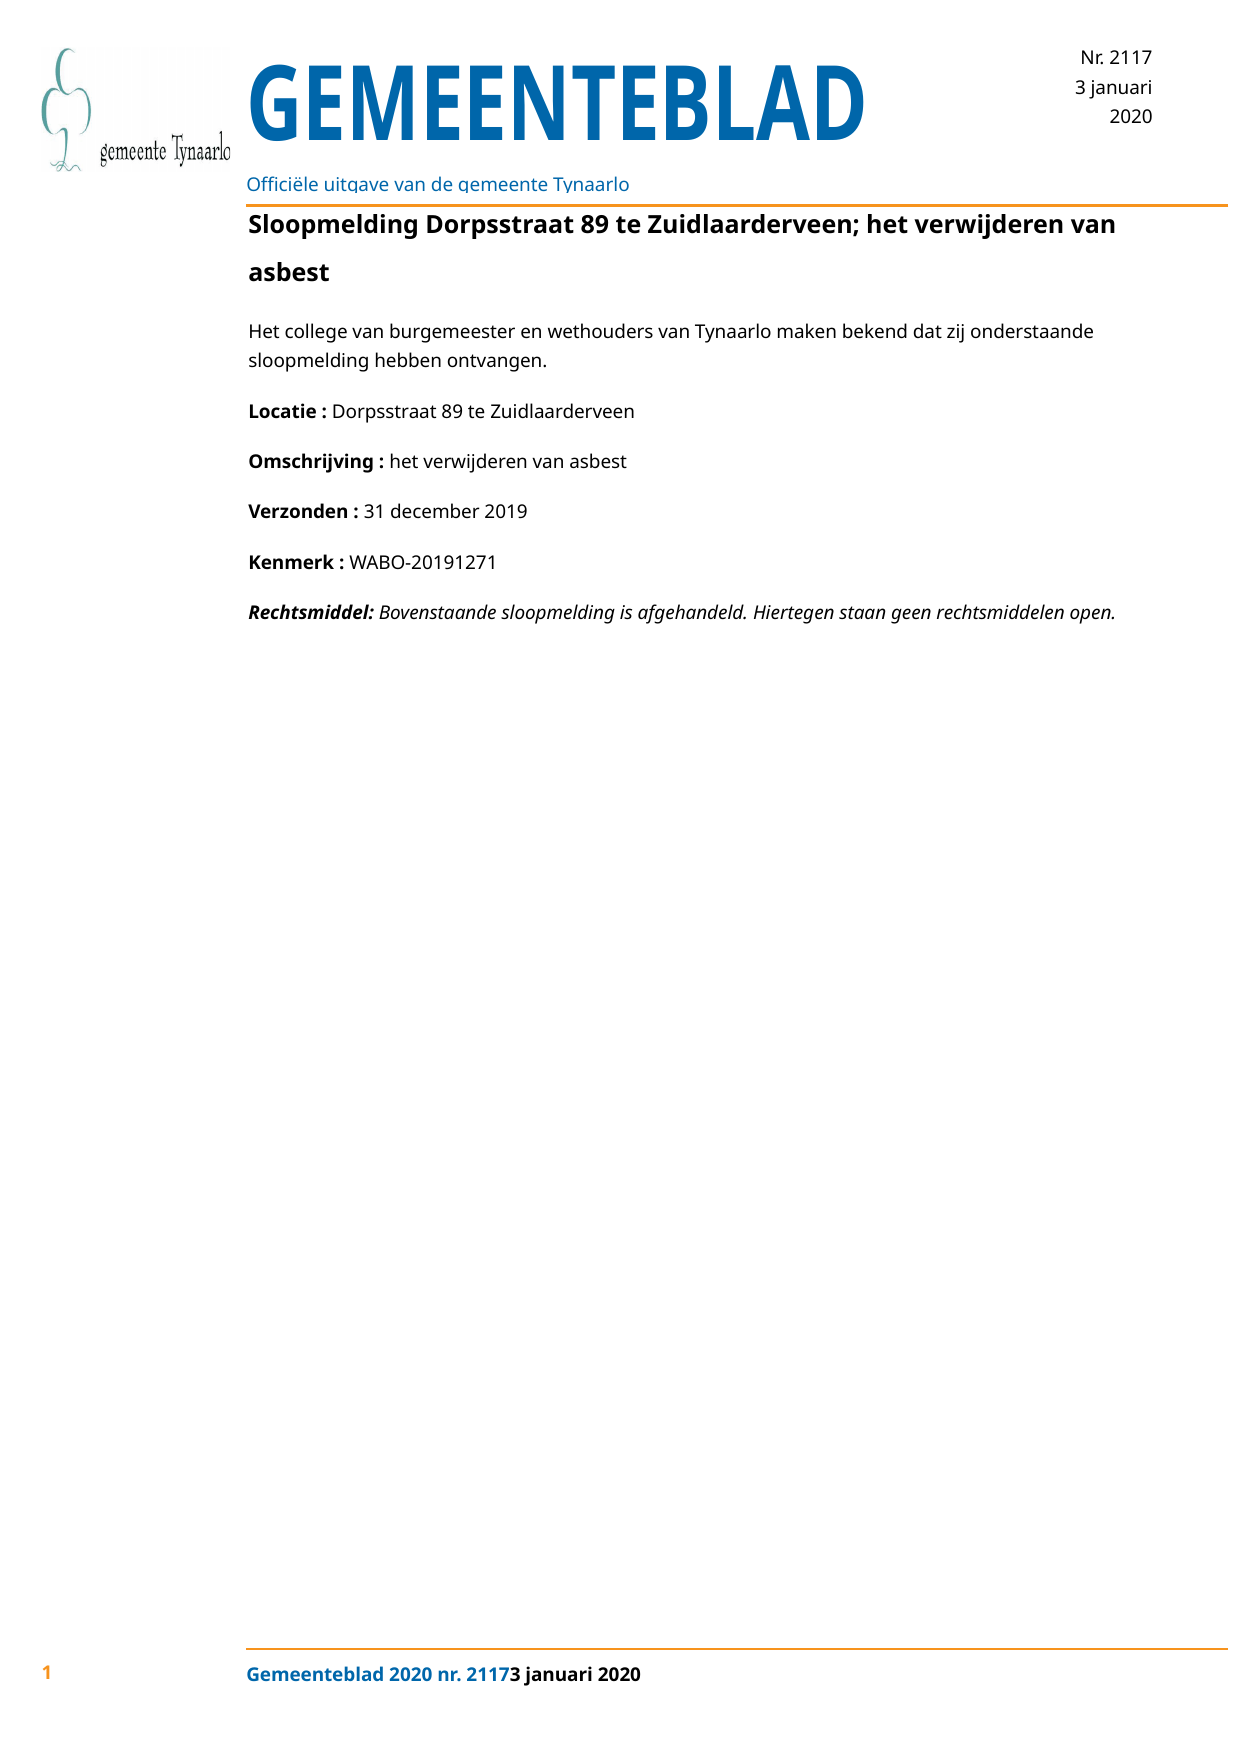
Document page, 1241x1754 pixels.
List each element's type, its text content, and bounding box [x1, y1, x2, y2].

text Kenmerk : WABO-20191271 [248, 549, 1152, 575]
text Sloopmelding Dorpsstraat 89 te Zuidlaarderveen; het verwijderen van asbest [248, 207, 1152, 288]
text Verzonden : 31 december 2019 [248, 499, 1152, 524]
picture [41, 47, 231, 172]
text Locatie : Dorpsstraat 89 te Zuidlaarderveen [248, 398, 1152, 424]
text Het college van burgemeester en wethouders van Tynaarlo maken bekend dat zij onderstaande sloopmelding hebben ontvangen. [248, 318, 1152, 373]
text Rechtsmiddel: Bovenstaande sloopmelding is afgehandeld. Hiertegen staan geen rechtsmiddelen open. [248, 599, 1152, 625]
text Omschrijving : het verwijderen van asbest [248, 448, 1152, 474]
